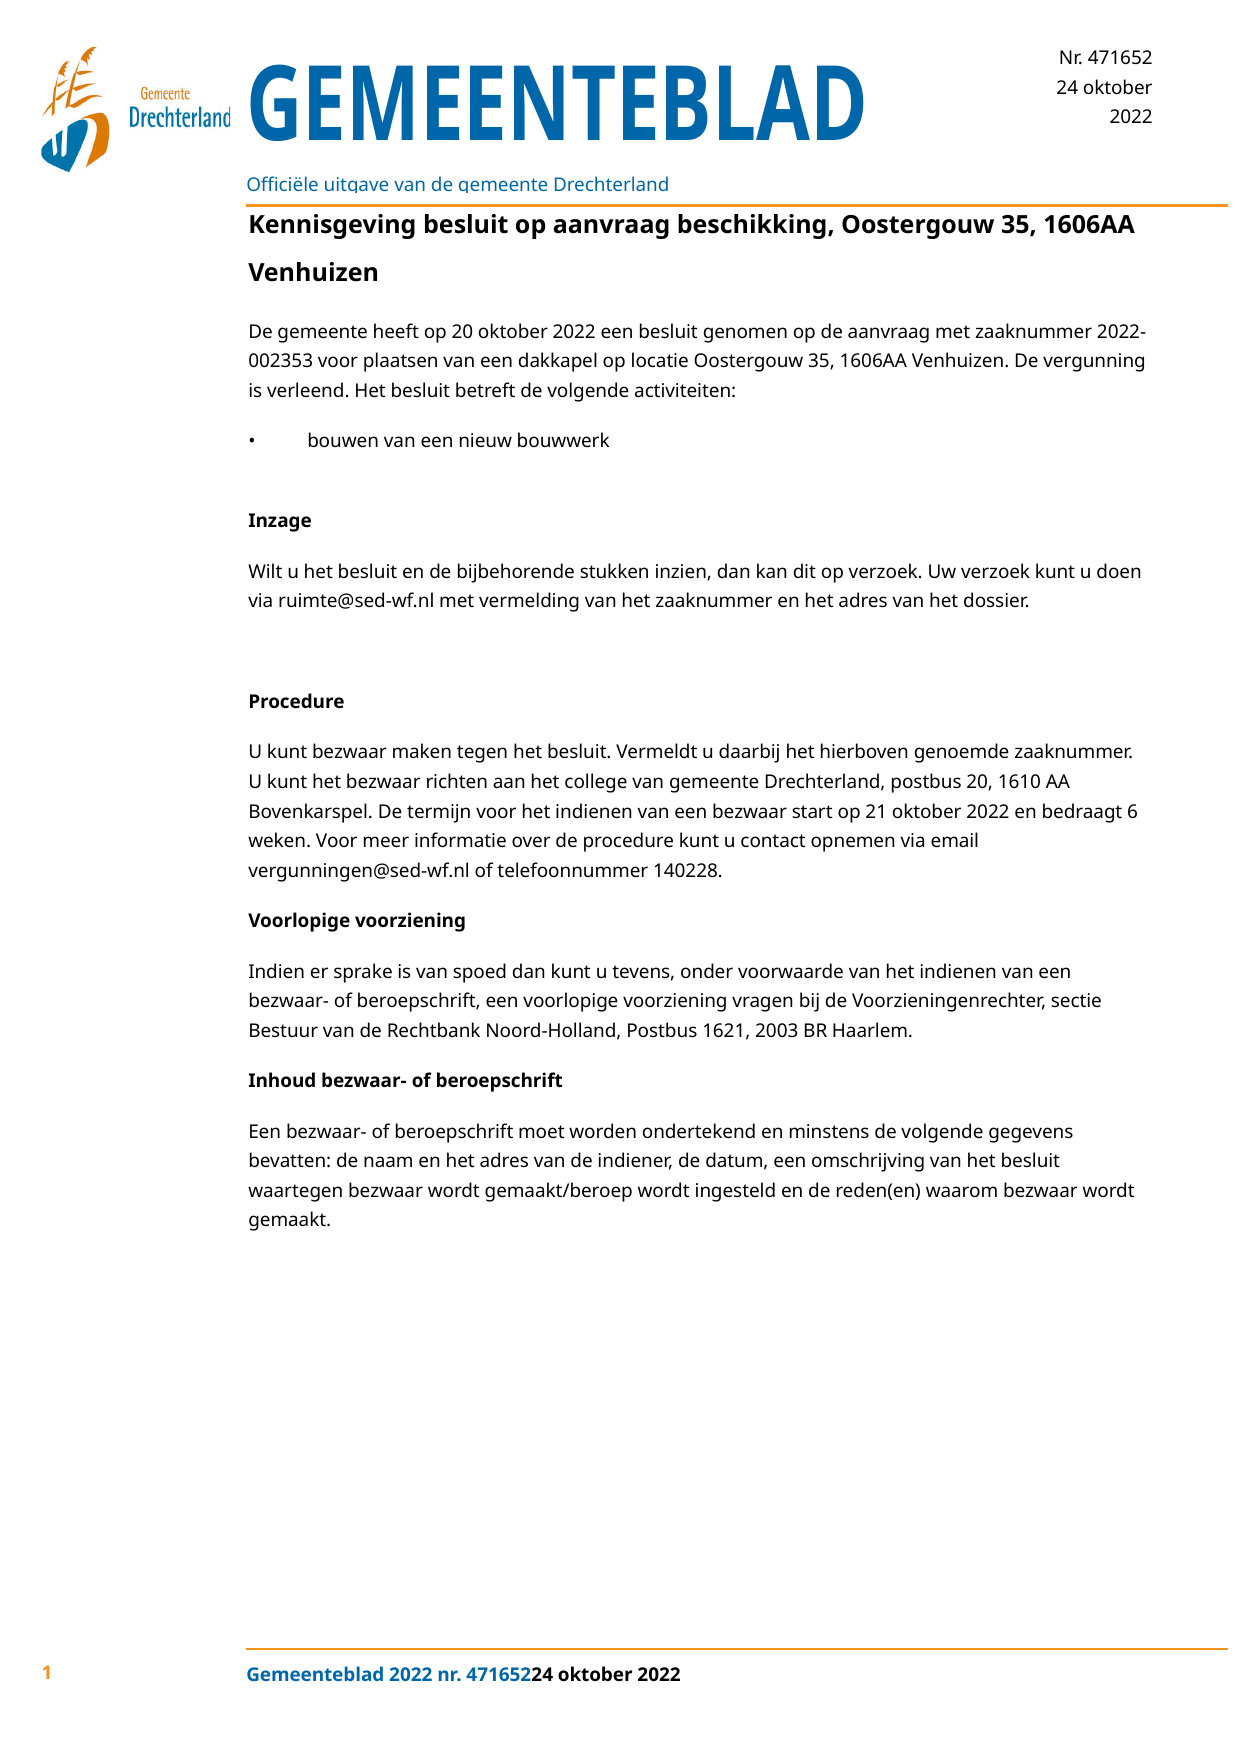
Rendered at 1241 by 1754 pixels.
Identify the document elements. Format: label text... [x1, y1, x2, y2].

text Voorlopige voorziening [248, 907, 1152, 933]
text Inhoud bezwaar- of beroepschrift [248, 1067, 1152, 1093]
text Wilt u het besluit en de bijbehorende stukken inzien, dan kan dit op verzoek. Uw verzoek kunt u doen via ruimte@sed-wf.nl met vermelding van het zaaknummer en het adres van het dossier. [248, 558, 1152, 613]
list bouwen van een nieuw bouwwerk [248, 427, 1152, 453]
text Kennisgeving besluit op aanvraag beschikking, Oostergouw 35, 1606AA Venhuizen [248, 207, 1152, 288]
text Procedure [248, 688, 1152, 714]
text De gemeente heeft op 20 oktober 2022 een besluit genomen op de aanvraag met zaaknummer 2022-002353 voor plaatsen van een dakkapel op locatie Oostergouw 35, 1606AA Venhuizen. De vergunning is verleend. Het besluit betreft de volgende activiteiten: [248, 318, 1152, 403]
text Inzage [248, 507, 1152, 533]
text U kunt bezwaar maken tegen het besluit. Vermeldt u daarbij het hierboven genoemde zaaknummer. U kunt het bezwaar richten aan het college van gemeente Drechterland, postbus 20, 1610 AA Bovenkarspel. De termijn voor het indienen van een bezwaar start op 21 oktober 2022 en bedraagt 6 weken. Voor meer informatie over de procedure kunt u contact opnemen via email vergunningen@sed-wf.nl of telefoonnummer 140228. [248, 739, 1152, 883]
picture [41, 158, 64, 172]
picture [226, 115, 231, 124]
text Een bezwaar- of beroepschrift moet worden ondertekend en minstens de volgende gegevens bevatten: de naam en het adres van de indiener, de datum, een omschrijving van het besluit waartegen bezwaar wordt gemaakt/beroep wordt ingesteld en de reden(en) waarom bezwaar wordt gemaakt. [248, 1118, 1152, 1232]
text Indien er sprake is van spoed dan kunt u tevens, onder voorwaarde van het indienen van een bezwaar- of beroepschrift, een voorlopige voorziening vragen bij de Voorzieningenrechter, sectie Bestuur van de Rechtbank Noord-Holland, Postbus 1621, 2003 BR Haarlem. [248, 958, 1152, 1043]
picture [41, 47, 231, 172]
